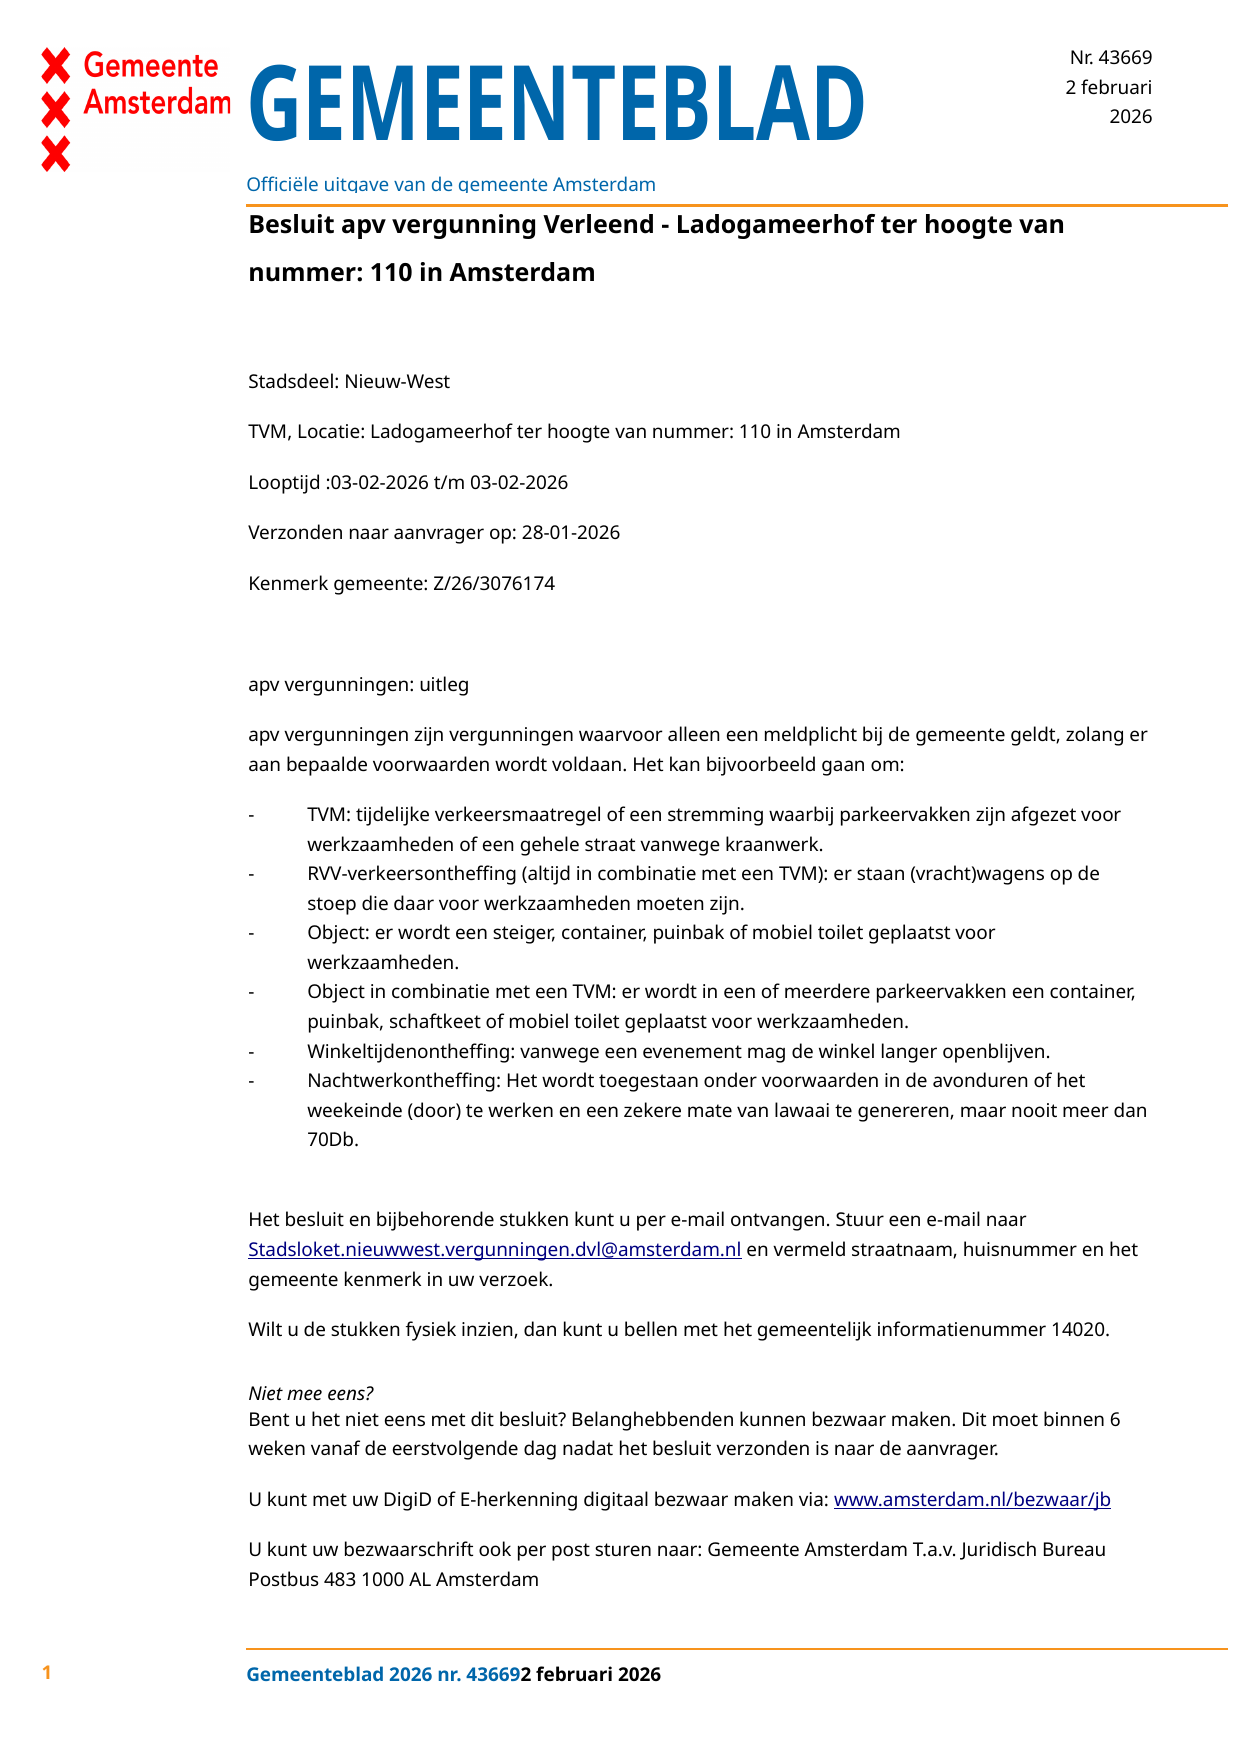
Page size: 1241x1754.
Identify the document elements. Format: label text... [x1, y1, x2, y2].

text Kenmerk gemeente: Z/26/3076174 [248, 570, 1152, 596]
text Het besluit en bijbehorende stukken kunt u per e-mail ontvangen. Stuur een e-mail naar Stadsloket.nieuwwest.vergunningen.dvl@amsterdam.nl en vermeld straatnaam, huisnummer en het gemeente kenmerk in uw verzoek. [248, 1207, 1152, 1292]
list Object: er wordt een steiger, container, puinbak of mobiel toilet geplaatst voor werkzaamheden. [248, 919, 1152, 975]
list Object in combinatie met een TVM: er wordt in een of meerdere parkeervakken een container, puinbak, schaftkeet of mobiel toilet geplaatst voor werkzaamheden. [248, 979, 1152, 1034]
text apv vergunningen zijn vergunningen waarvoor alleen een meldplicht bij de gemeente geldt, zolang er aan bepaalde voorwaarden wordt voldaan. Het kan bijvoorbeeld gaan om: [248, 721, 1152, 777]
text Niet mee eens? [248, 1380, 1152, 1406]
text U kunt uw bezwaarschrift ook per post sturen naar: Gemeente Amsterdam T.a.v. Juridisch Bureau Postbus 483 1000 AL Amsterdam [248, 1536, 1152, 1592]
list RVV-verkeersontheffing (altijd in combinatie met een TVM): er staan (vracht)wagens op de stoep die daar voor werkzaamheden moeten zijn. [248, 860, 1152, 916]
list Nachtwerkontheffing: Het wordt toegestaan onder voorwaarden in de avonduren of het weekeinde (door) te werken en een zekere mate van lawaai te genereren, maar nooit meer dan 70Db. [248, 1067, 1152, 1152]
text TVM, Locatie: Ladogameerhof ter hoogte van nummer: 110 in Amsterdam [248, 419, 1152, 444]
text Bent u het niet eens met dit besluit? Belanghebbenden kunnen bezwaar maken. Dit moet binnen 6 weken vanaf de eerstvolgende dag nadat het besluit verzonden is naar de aanvrager. [248, 1406, 1152, 1461]
text Stadsdeel: Nieuw-West [248, 368, 1152, 394]
picture [41, 47, 231, 172]
list TVM: tijdelijke verkeersmaatregel of een stremming waarbij parkeervakken zijn afgezet voor werkzaamheden of een gehele straat vanwege kraanwerk. [248, 801, 1152, 857]
text Looptijd :03-02-2026 t/m 03-02-2026 [248, 469, 1152, 495]
text Verzonden naar aanvrager op: 28-01-2026 [248, 519, 1152, 545]
text Besluit apv vergunning Verleend - Ladogameerhof ter hoogte van nummer: 110 in Amsterdam [248, 207, 1152, 288]
text U kunt met uw DigiD of E-herkenning digitaal bezwaar maken via: www.amsterdam.nl/bezwaar/jb [248, 1486, 1152, 1512]
list Winkeltijdenontheffing: vanwege een evenement mag de winkel langer openblijven. [248, 1038, 1152, 1064]
text apv vergunningen: uitleg [248, 671, 1152, 697]
text Wilt u de stukken fysiek inzien, dan kunt u bellen met het gemeentelijk informatienummer 14020. [248, 1316, 1152, 1342]
